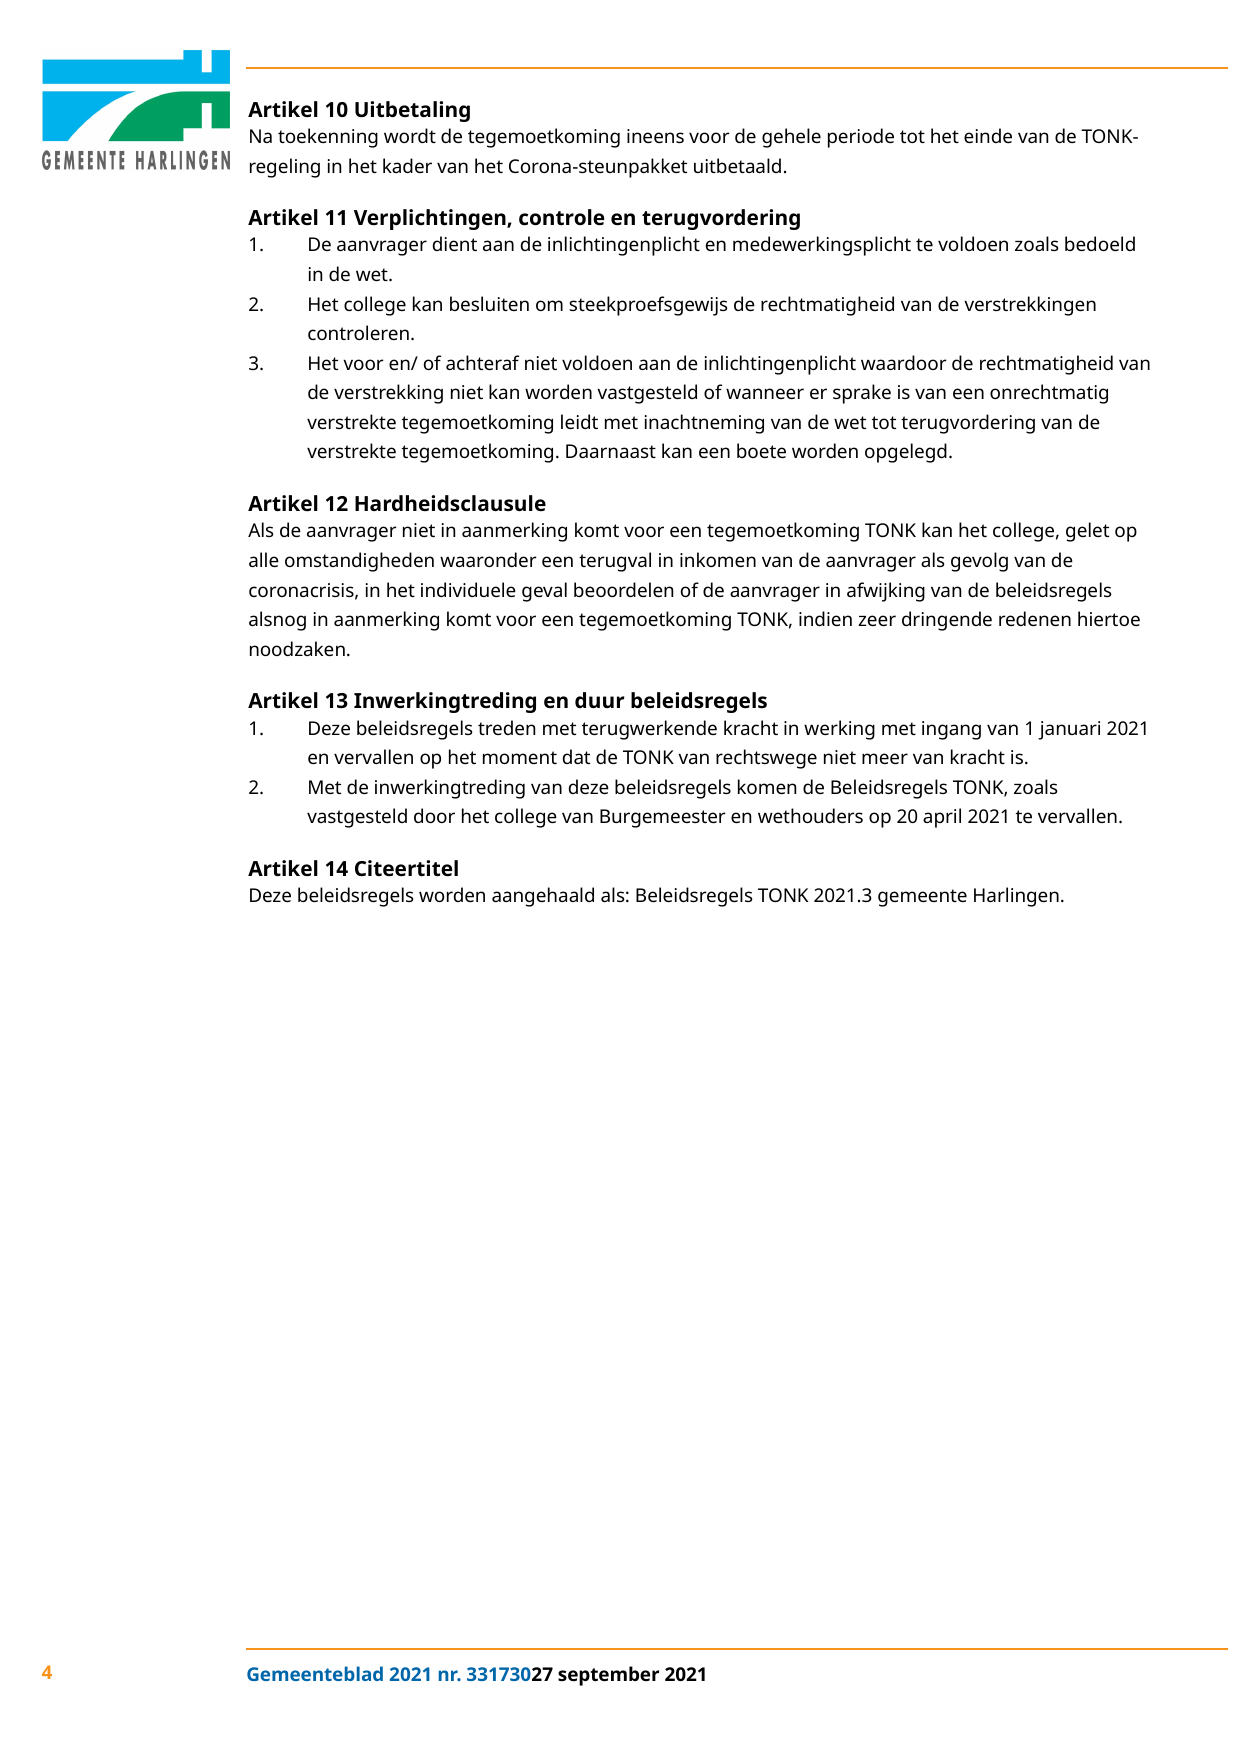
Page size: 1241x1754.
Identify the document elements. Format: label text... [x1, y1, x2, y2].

list Deze beleidsregels treden met terugwerkende kracht in werking met ingang van 1 januari 2021 en vervallen op het moment dat de TONK van rechtswege niet meer van kracht is. [248, 715, 1152, 770]
text Artikel 13 Inwerkingtreding en duur beleidsregels [248, 686, 1152, 715]
text Als de aanvrager niet in aanmerking komt voor een tegemoetkoming TONK kan het college, gelet op alle omstandigheden waaronder een terugval in inkomen van de aanvrager als gevolg van de coronacrisis, in het individuele geval beoordelen of de aanvrager in afwijking van de beleidsregels alsnog in aanmerking komt voor een tegemoetkoming TONK, indien zeer dringende redenen hiertoe noodzaken. [248, 518, 1152, 662]
text Artikel 10 Uitbetaling [248, 95, 1152, 123]
list Met de inwerkingtreding van deze beleidsregels komen de Beleidsregels TONK, zoals vastgesteld door het college van Burgemeester en wethouders op 20 april 2021 te vervallen. [248, 774, 1152, 829]
text Deze beleidsregels worden aangehaald als: Beleidsregels TONK 2021.3 gemeente Harlingen. [248, 882, 1152, 908]
text Artikel 12 Hardheidsclausule [248, 489, 1152, 518]
text Artikel 14 Citeertitel [248, 854, 1152, 882]
text Artikel 11 Verplichtingen, controle en terugvordering [248, 203, 1152, 232]
list De aanvrager dient aan de inlichtingenplicht en medewerkingsplicht te voldoen zoals bedoeld in de wet. [248, 232, 1152, 287]
list Het voor en/ of achteraf niet voldoen aan de inlichtingenplicht waardoor de rechtmatigheid van de verstrekking niet kan worden vastgesteld of wanneer er sprake is van een onrechtmatig verstrekte tegemoetkoming leidt met inachtneming van de wet tot terugvordering van de verstrekte tegemoetkoming. Daarnaast kan een boete worden opgelegd. [248, 350, 1152, 464]
text Na toekenning wordt de tegemoetkoming ineens voor de gehele periode tot het einde van de TONK-regeling in het kader van het Corona-steunpakket uitbetaald. [248, 123, 1152, 178]
list Het college kan besluiten om steekproefsgewijs de rechtmatigheid van de verstrekkingen controleren. [248, 291, 1152, 346]
picture [41, 47, 231, 172]
